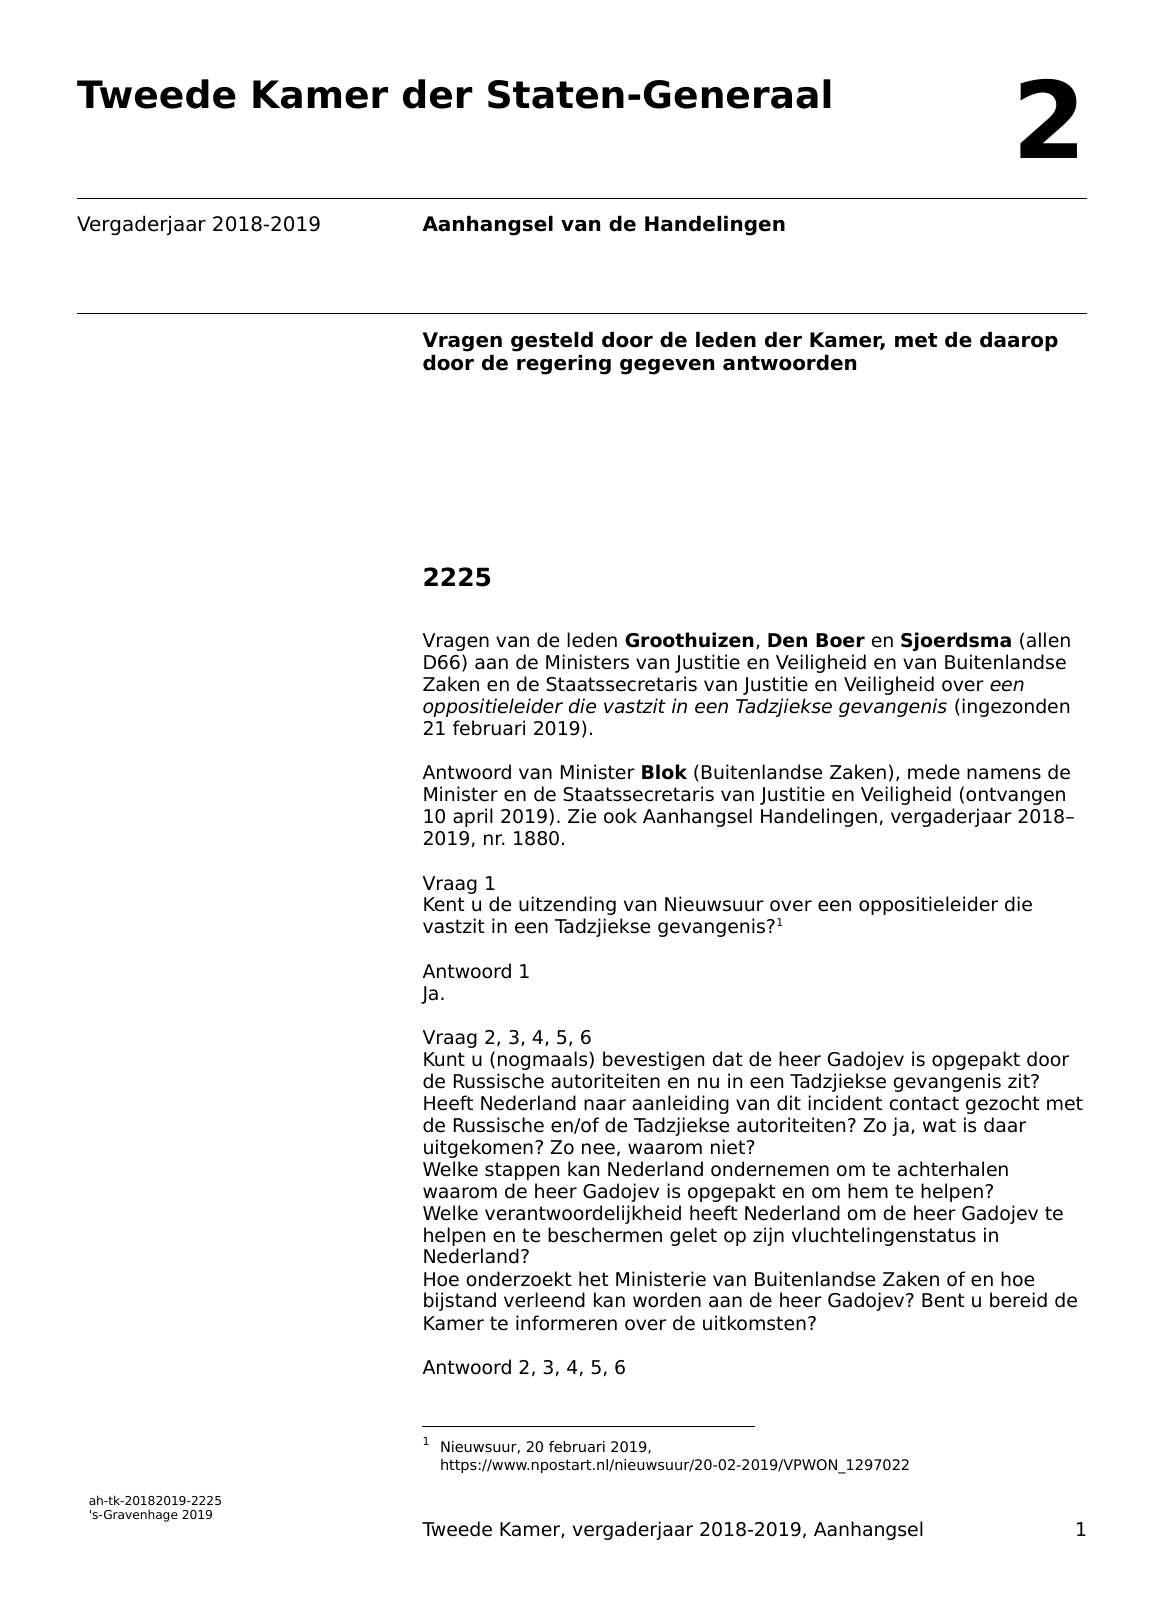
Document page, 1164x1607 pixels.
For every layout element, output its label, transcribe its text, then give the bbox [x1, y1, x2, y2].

table_cell Aanhangsel van de Handelingen [422, 199, 1087, 313]
text ah-tk-20182019-2225 [88, 1494, 323, 1508]
text Welke verantwoordelijkheid heeft Nederland om de heer Gadojev te helpen en te beschermen gelet op zijn vluchtelingenstatus in Nederland? [422, 1202, 1087, 1268]
text Vragen van de leden Groothuizen, Den Boer en Sjoerdsma (allen D66) aan de Ministers van Justitie en Veiligheid en van Buitenlandse Zaken en de Staatssecretaris van Justitie en Veiligheid over een oppositieleider die vastzit in een Tadzjiekse gevangenis (ingezonden 21 februari 2019). [422, 630, 1087, 740]
text 2225 [422, 563, 1087, 592]
text Hoe onderzoekt het Ministerie van Buitenlandse Zaken of en hoe bijstand verleend kan worden aan de heer Gadojev? Bent u bereid de Kamer te informeren over de uitkomsten? [422, 1268, 1087, 1334]
table_header 2 [886, 59, 1087, 198]
text Heeft Nederland naar aanleiding van dit incident contact gezocht met de Russische en/of de Tadzjiekse autoriteiten? Zo ja, wat is daar uitgekomen? Zo nee, waarom niet? [422, 1093, 1087, 1158]
text Vraag 2, 3, 4, 5, 6 [422, 1027, 1087, 1049]
text Antwoord van Minister Blok (Buitenlandse Zaken), mede namens de Minister en de Staatssecretaris van Justitie en Veiligheid (ontvangen 10 april 2019). Zie ook Aanhangsel Handelingen, vergaderjaar 2018–2019, nr. 1880. [422, 762, 1087, 850]
table_header Tweede Kamer der Staten-Generaal [77, 59, 886, 198]
table_cell Vergaderjaar 2018-2019 [77, 199, 422, 313]
table_cell [77, 314, 422, 375]
text Nieuwsuur, 20 februari 2019, https://www.npostart.nl/nieuwsuur/20-02-2019/VPWON_1297022 [422, 1435, 1087, 1474]
text 's-Gravenhage 2019 [88, 1508, 323, 1522]
text Antwoord 2, 3, 4, 5, 6 [422, 1357, 1087, 1378]
text Vraag 1 [422, 872, 1087, 894]
text Kunt u (nogmaals) bevestigen dat de heer Gadojev is opgepakt door de Russische autoriteiten en nu in een Tadzjiekse gevangenis zit? [422, 1049, 1087, 1093]
table_cell Vragen gesteld door de leden der Kamer, met de daarop door de regering gegeven antwoorden [422, 314, 1087, 375]
text Welke stappen kan Nederland ondernemen om te achterhalen waarom de heer Gadojev is opgepakt en om hem te helpen? [422, 1158, 1087, 1202]
text Kent u de uitzending van Nieuwsuur over een oppositieleider die vastzit in een Tadzjiekse gevangenis? [422, 894, 1087, 938]
text Antwoord 1 [422, 961, 1087, 982]
text Ja. [422, 982, 1087, 1004]
